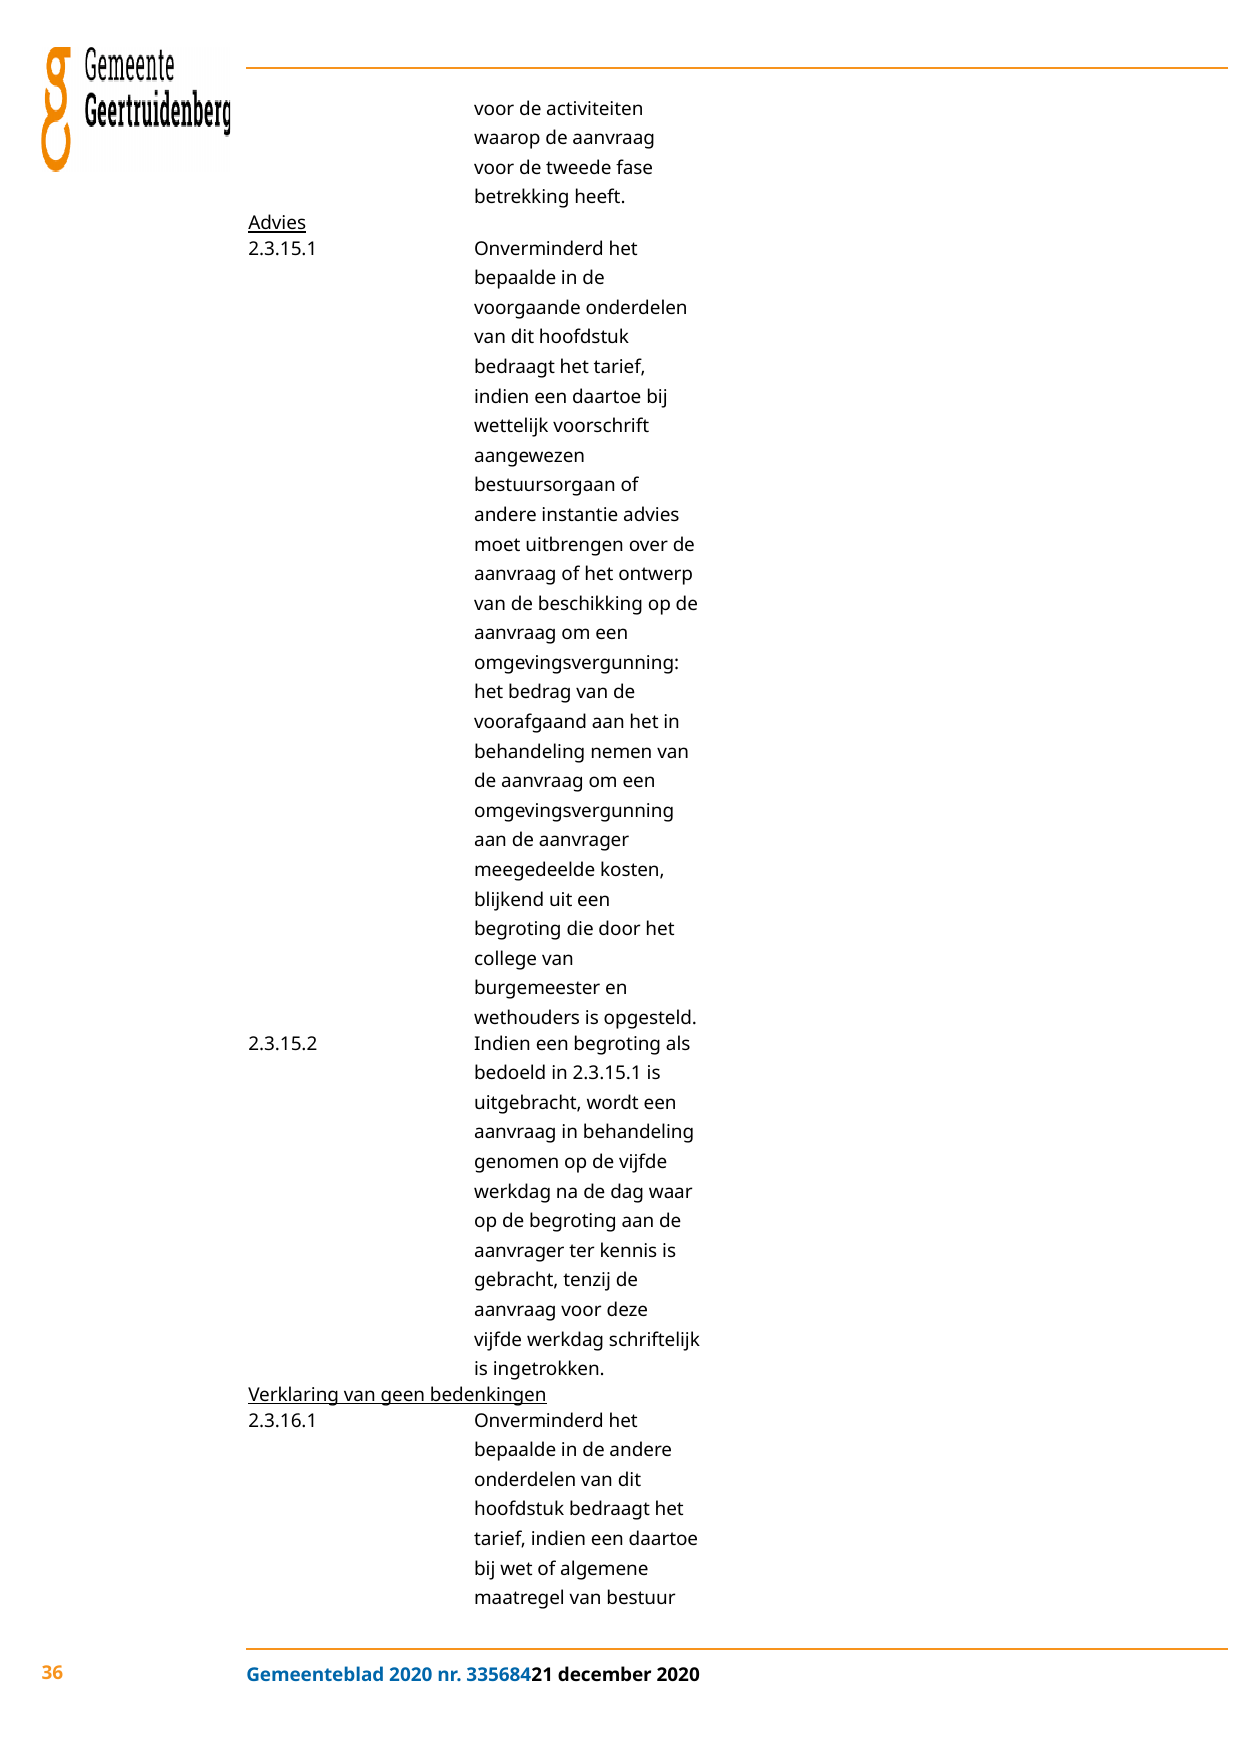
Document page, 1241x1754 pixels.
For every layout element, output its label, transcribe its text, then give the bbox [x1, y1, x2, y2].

table_cell [248, 95, 474, 209]
table_cell [926, 235, 1152, 1030]
table_cell 2.3.15.2 [248, 1030, 474, 1381]
table_cell Verklaring van geen bedenkingen [248, 1381, 926, 1407]
table_cell Onverminderd het bepaalde in de voorgaande onderdelen van dit hoofdstuk bedraagt het tarief, indien een daartoe bij wettelijk voorschrift aangewezen bestuursorgaan of andere instantie advies moet uitbrengen over de aanvraag of het ontwerp van de beschikking op de aanvraag om een omgevingsvergunning: het bedrag van de voorafgaand aan het in behandeling nemen van de aanvraag om een omgevingsvergunning aan de aanvrager meegedeelde kosten, blijkend uit een begroting die door het college van burgemeester en wethouders is opgesteld. [474, 235, 700, 1030]
table_cell [700, 235, 926, 1030]
table_cell voor de activiteiten waarop de aanvraag voor de tweede fase betrekking heeft. [474, 95, 700, 209]
table_cell 2.3.15.1 [248, 235, 474, 1030]
picture [41, 47, 231, 172]
table_cell Onverminderd het bepaalde in de andere onderdelen van dit hoofdstuk bedraagt het tarief, indien een daartoe bij wet of algemene maatregel van bestuur [474, 1407, 700, 1610]
table_cell [926, 1381, 1152, 1407]
table_cell [700, 1407, 926, 1610]
table_cell Advies [248, 209, 926, 235]
table_cell [926, 1030, 1152, 1381]
table_cell [926, 1407, 1152, 1610]
table_cell Indien een begroting als bedoeld in 2.3.15.1 is uitgebracht, wordt een aanvraag in behandeling genomen op de vijfde werkdag na de dag waar op de begroting aan de aanvrager ter kennis is gebracht, tenzij de aanvraag voor deze vijfde werkdag schriftelijk is ingetrokken. [474, 1030, 700, 1381]
table_cell 2.3.16.1 [248, 1407, 474, 1610]
table_cell [926, 95, 1152, 209]
table_cell [700, 1030, 926, 1381]
table_cell [926, 209, 1152, 235]
table_cell [700, 95, 926, 209]
